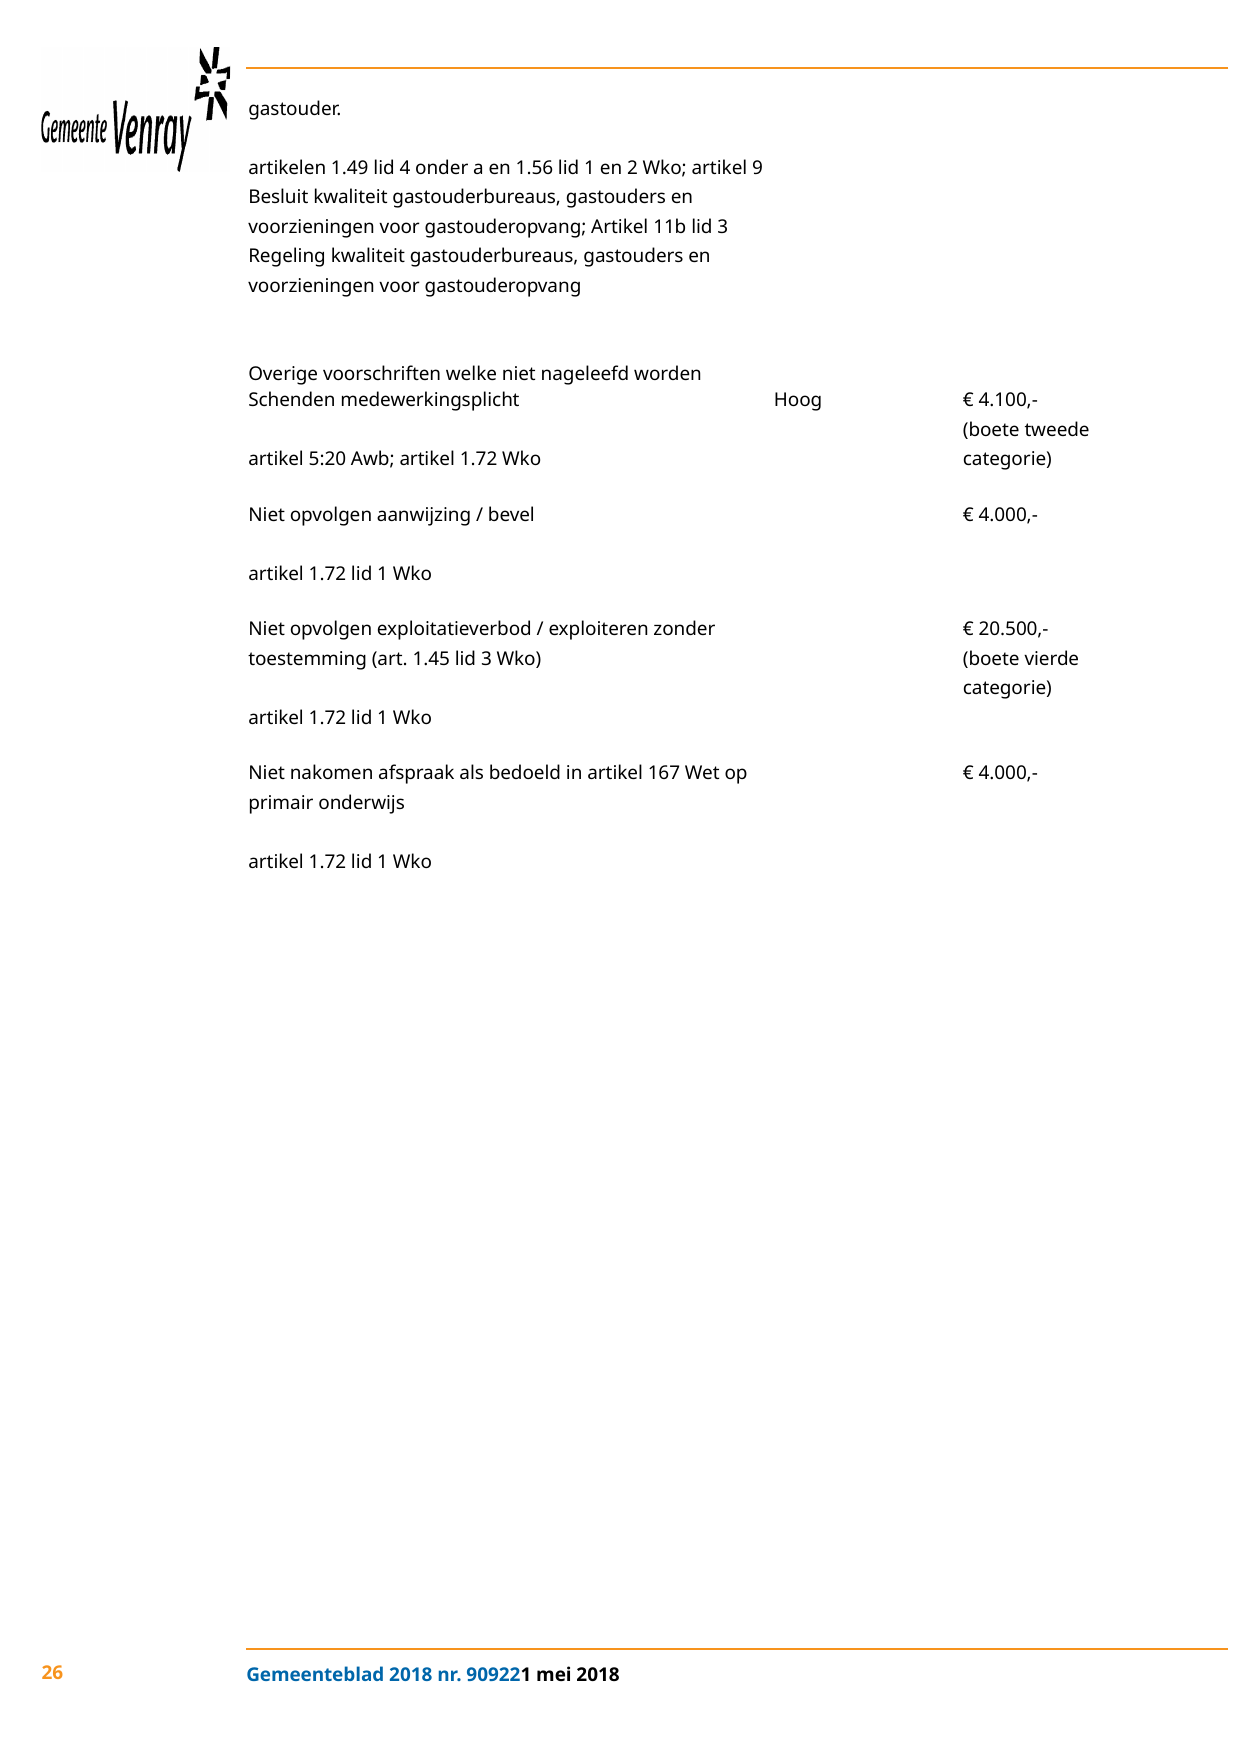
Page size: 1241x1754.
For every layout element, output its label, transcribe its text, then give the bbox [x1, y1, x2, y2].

table_cell [774, 759, 963, 903]
table_cell Schenden medewerkingsplicht artikel 5:20 Awb; artikel 1.72 Wko [248, 386, 774, 501]
table_cell [774, 501, 963, 615]
table_cell [770, 95, 961, 328]
table_cell Niet opvolgen aanwijzing / bevel artikel 1.72 lid 1 Wko [248, 501, 774, 615]
table_cell € 20.500,- (boete vierde categorie) [963, 615, 1152, 759]
table_cell gastouder. artikelen 1.49 lid 4 onder a en 1.56 lid 1 en 2 Wko; artikel 9 Besluit kwaliteit gastouderbureaus, gastouders en voorzieningen voor gastouderopvang; Artikel 11b lid 3 Regeling kwaliteit gastouderbureaus, gastouders en voorzieningen voor gastouderopvang [248, 95, 770, 328]
table_cell Niet nakomen afspraak als bedoeld in artikel 167 Wet op primair onderwijs artikel 1.72 lid 1 Wko [248, 759, 774, 903]
table_cell [774, 615, 963, 759]
table_cell € 4.100,- (boete tweede categorie) [963, 386, 1152, 501]
table_cell Niet opvolgen exploitatieverbod / exploiteren zonder toestemming (art. 1.45 lid 3 Wko) artikel 1.72 lid 1 Wko [248, 615, 774, 759]
table_header Overige voorschriften welke niet nageleefd worden [248, 361, 1152, 386]
table_cell [961, 95, 1152, 328]
picture [41, 47, 231, 172]
table_cell Hoog [774, 386, 963, 501]
table_cell € 4.000,- [963, 759, 1152, 903]
table_cell € 4.000,- [963, 501, 1152, 615]
